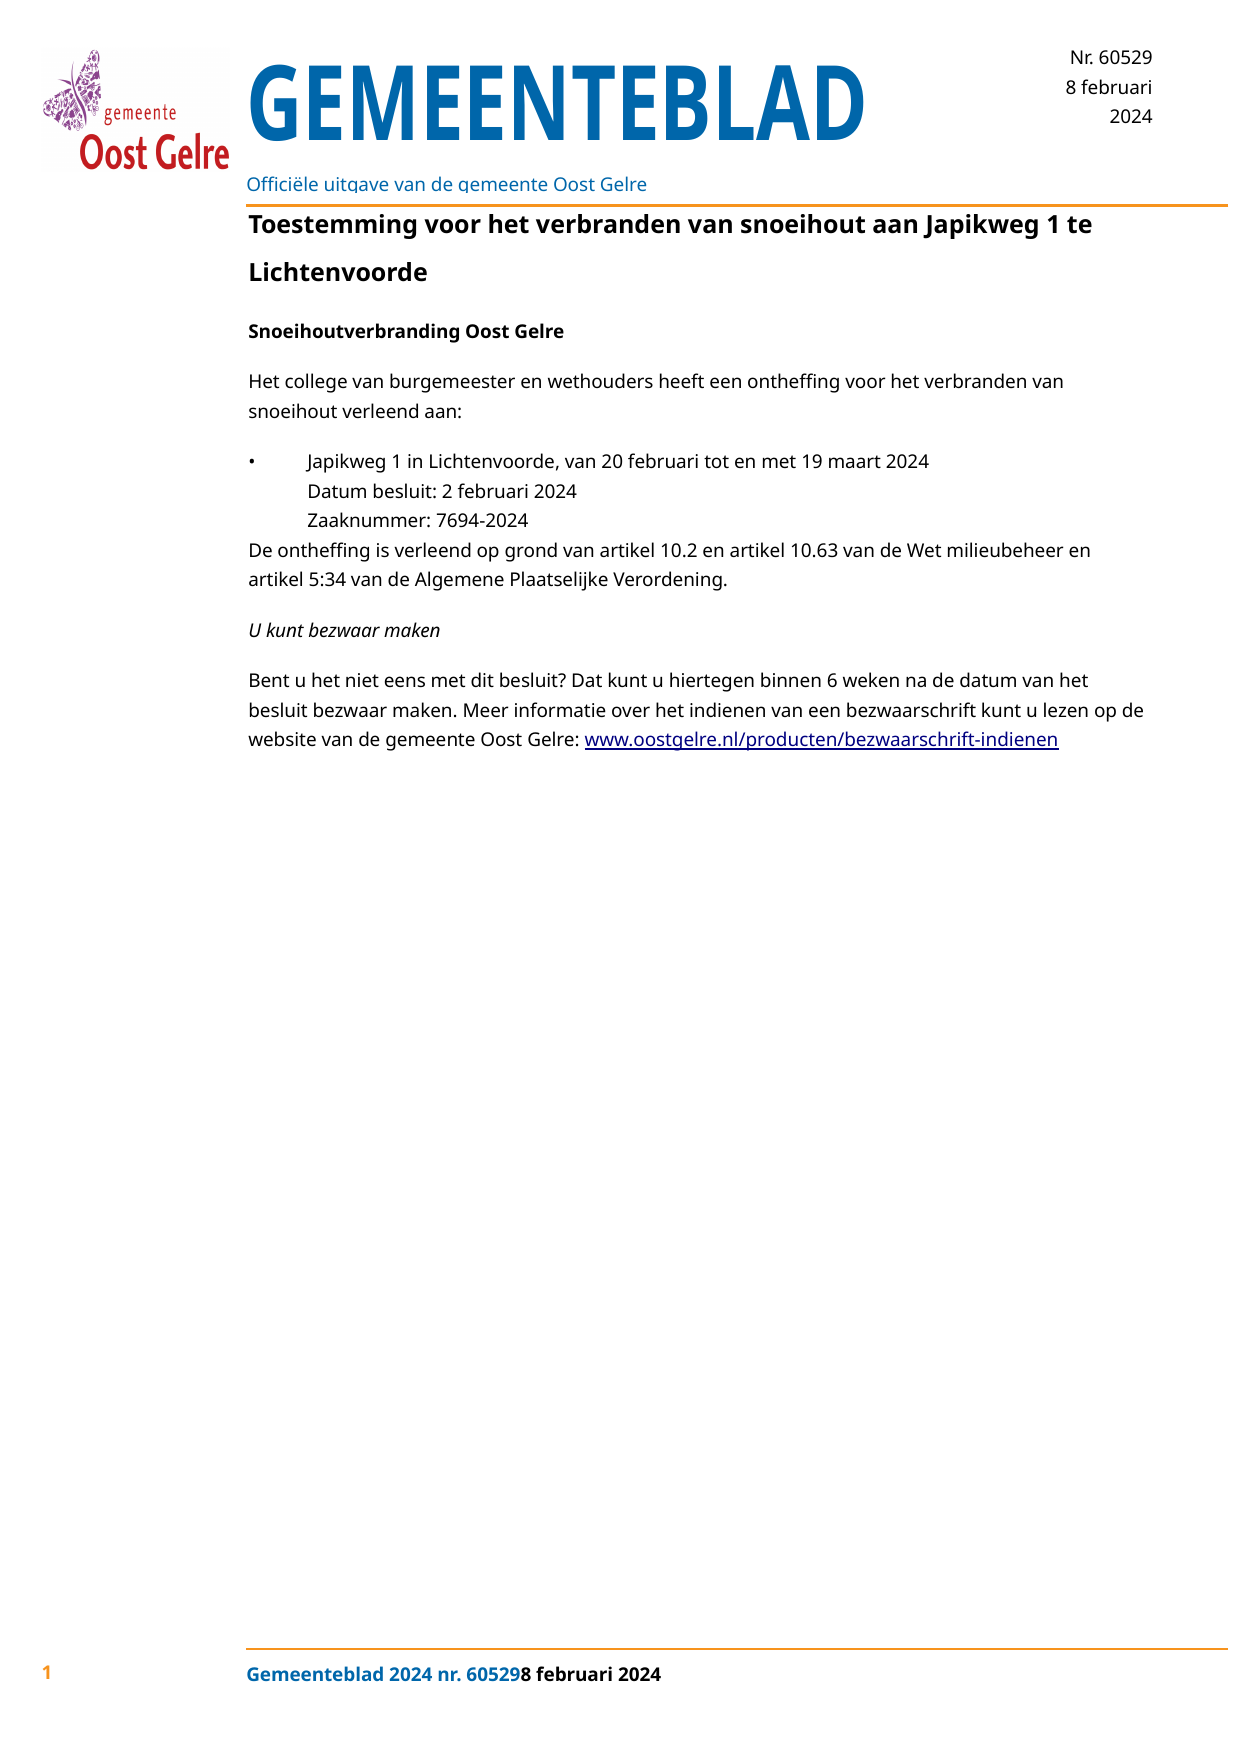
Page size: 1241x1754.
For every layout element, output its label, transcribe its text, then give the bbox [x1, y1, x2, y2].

text Bent u het niet eens met dit besluit? Dat kunt u hiertegen binnen 6 weken na de datum van het besluit bezwaar maken. Meer informatie over het indienen van een bezwaarschrift kunt u lezen op de website van de gemeente Oost Gelre: www.oostgelre.nl/producten/bezwaarschrift-indienen [248, 667, 1152, 752]
text U kunt bezwaar maken [248, 617, 1152, 643]
text De ontheffing is verleend op grond van artikel 10.2 en artikel 10.63 van de Wet milieubeheer en artikel 5:34 van de Algemene Plaatselijke Verordening. [248, 537, 1152, 592]
list Japikweg 1 in Lichtenvoorde, van 20 februari tot en met 19 maart 2024 [248, 448, 1152, 474]
picture [41, 47, 231, 172]
list Datum besluit: 2 februari 2024 [248, 478, 1152, 504]
text Toestemming voor het verbranden van snoeihout aan Japikweg 1 te Lichtenvoorde [248, 207, 1152, 288]
list Zaaknummer: 7694-2024 [248, 507, 1152, 533]
text Snoeihoutverbranding Oost Gelre [248, 318, 1152, 344]
text Het college van burgemeester en wethouders heeft een ontheffing voor het verbranden van snoeihout verleend aan: [248, 368, 1152, 424]
